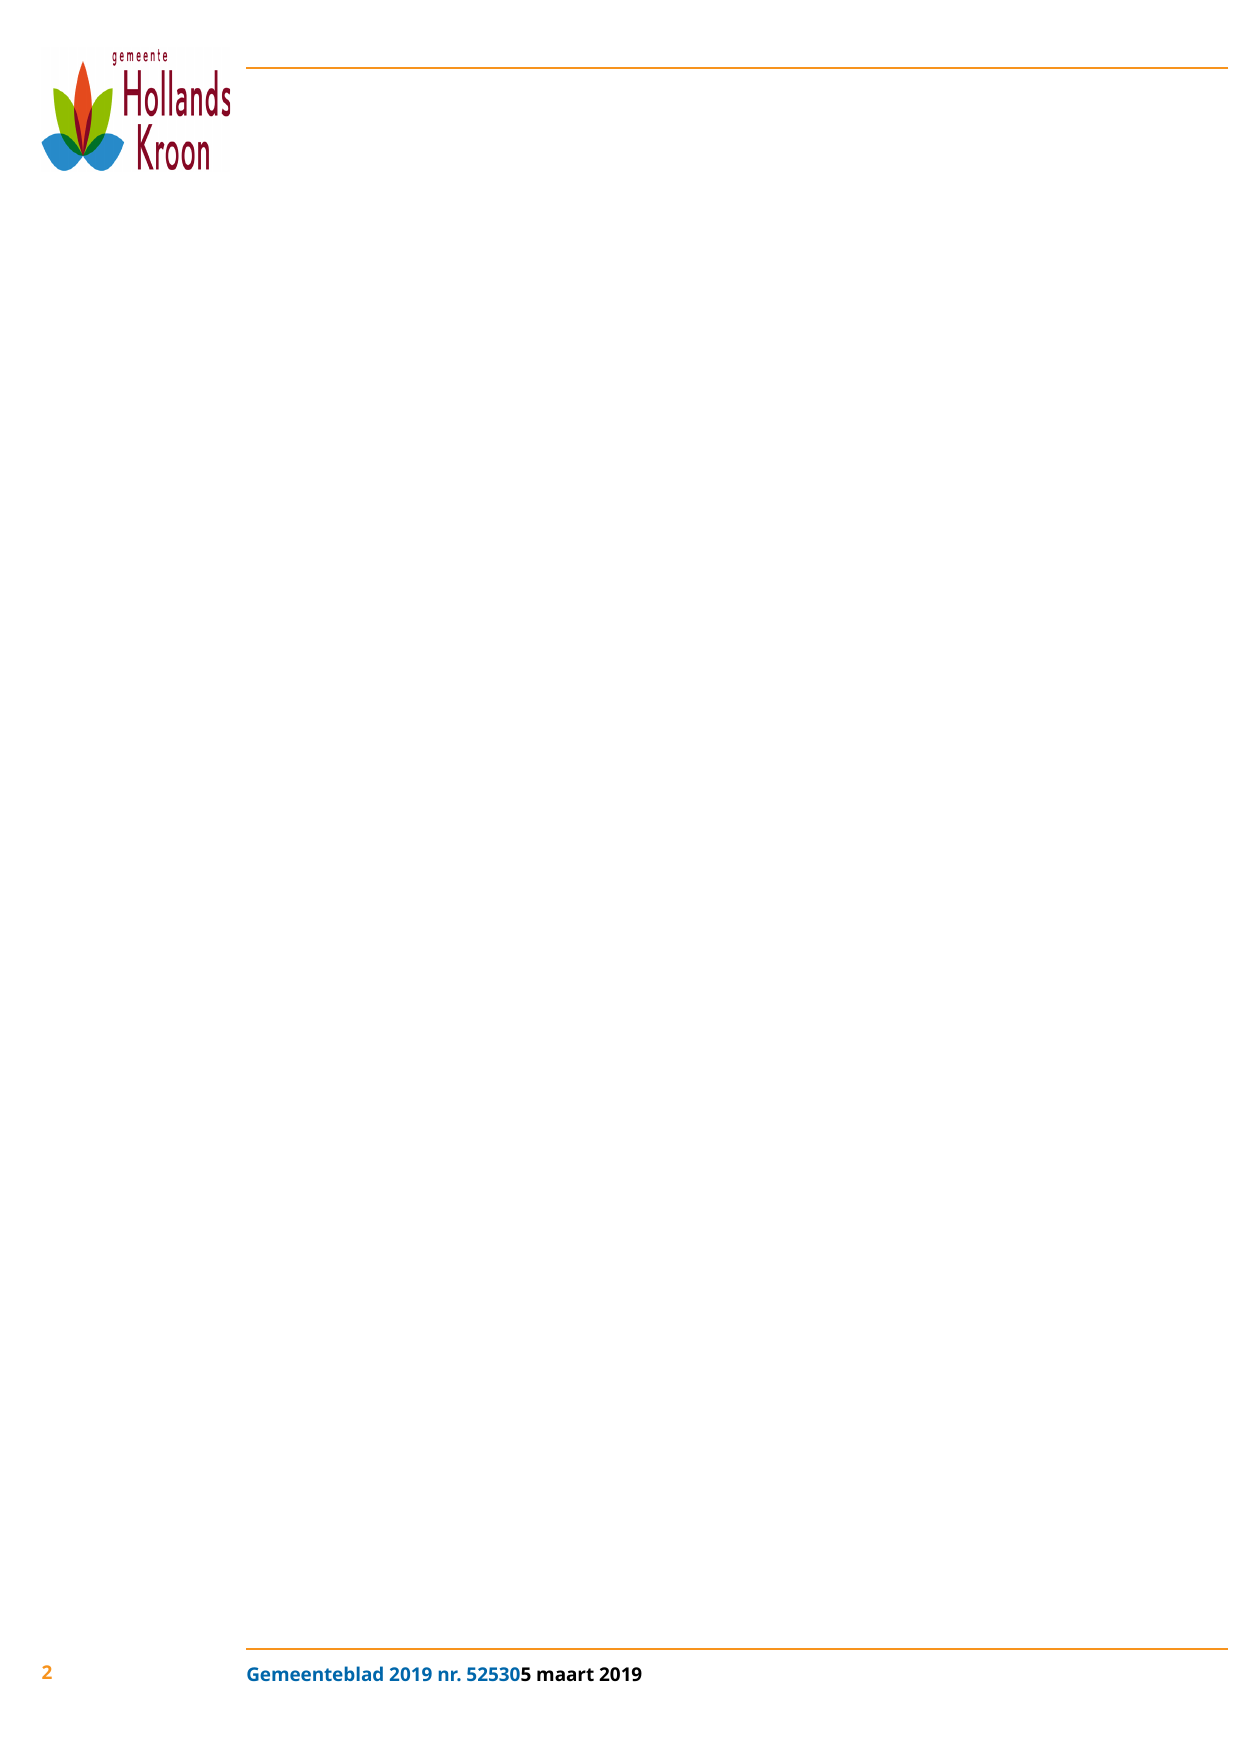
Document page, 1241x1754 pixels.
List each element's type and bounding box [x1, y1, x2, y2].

picture [41, 47, 231, 172]
